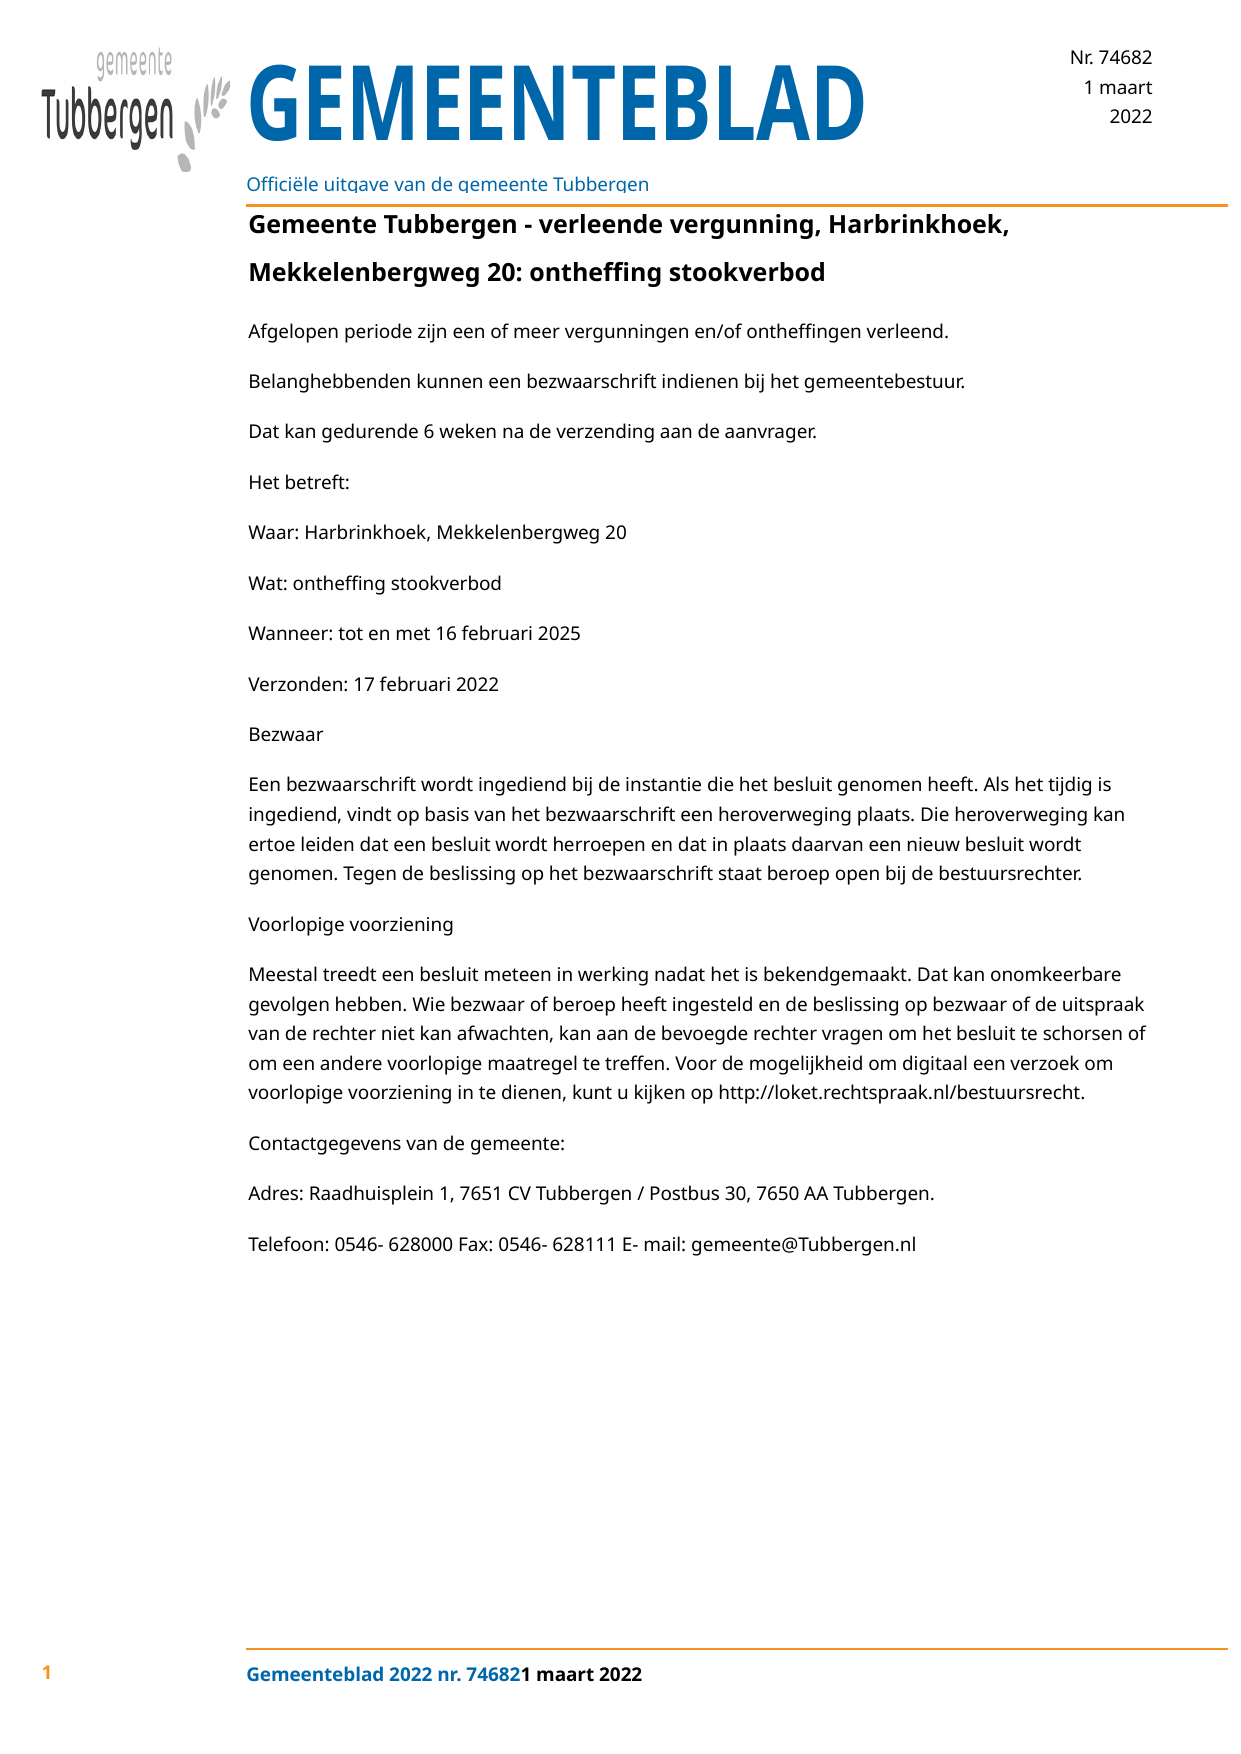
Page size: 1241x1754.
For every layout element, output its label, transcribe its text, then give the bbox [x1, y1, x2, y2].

text Bezwaar [248, 721, 1152, 747]
text Dat kan gedurende 6 weken na de verzending aan de aanvrager. [248, 419, 1152, 444]
text Contactgegevens van de gemeente: [248, 1130, 1152, 1156]
text Belanghebbenden kunnen een bezwaarschrift indienen bij het gemeentebestuur. [248, 368, 1152, 394]
text Een bezwaarschrift wordt ingediend bij de instantie die het besluit genomen heeft. Als het tijdig is ingediend, vindt op basis van het bezwaarschrift een heroverweging plaats. Die heroverweging kan ertoe leiden dat een besluit wordt herroepen en dat in plaats daarvan een nieuw besluit wordt genomen. Tegen de beslissing op het bezwaarschrift staat beroep open bij de bestuursrechter. [248, 772, 1152, 886]
text Het betreft: [248, 469, 1152, 495]
text Telefoon: 0546- 628000 Fax: 0546- 628111 E- mail: gemeente@Tubbergen.nl [248, 1231, 1152, 1257]
picture [41, 47, 231, 172]
text Verzonden: 17 februari 2022 [248, 671, 1152, 697]
text Waar: Harbrinkhoek, Mekkelenbergweg 20 [248, 519, 1152, 545]
text Meestal treedt een besluit meteen in werking nadat het is bekendgemaakt. Dat kan onomkeerbare gevolgen hebben. Wie bezwaar of beroep heeft ingesteld en de beslissing op bezwaar of de uitspraak van de rechter niet kan afwachten, kan aan de bevoegde rechter vragen om het besluit te schorsen of om een andere voorlopige maatregel te treffen. Voor de mogelijkheid om digitaal een verzoek om voorlopige voorziening in te dienen, kunt u kijken op http://loket.rechtspraak.nl/bestuursrecht. [248, 961, 1152, 1105]
text Adres: Raadhuisplein 1, 7651 CV Tubbergen / Postbus 30, 7650 AA Tubbergen. [248, 1180, 1152, 1206]
text Wat: ontheffing stookverbod [248, 570, 1152, 596]
text Wanneer: tot en met 16 februari 2025 [248, 620, 1152, 646]
text Afgelopen periode zijn een of meer vergunningen en/of ontheffingen verleend. [248, 318, 1152, 344]
text Gemeente Tubbergen - verleende vergunning, Harbrinkhoek, Mekkelenbergweg 20: ontheffing stookverbod [248, 207, 1152, 288]
text Voorlopige voorziening [248, 911, 1152, 937]
